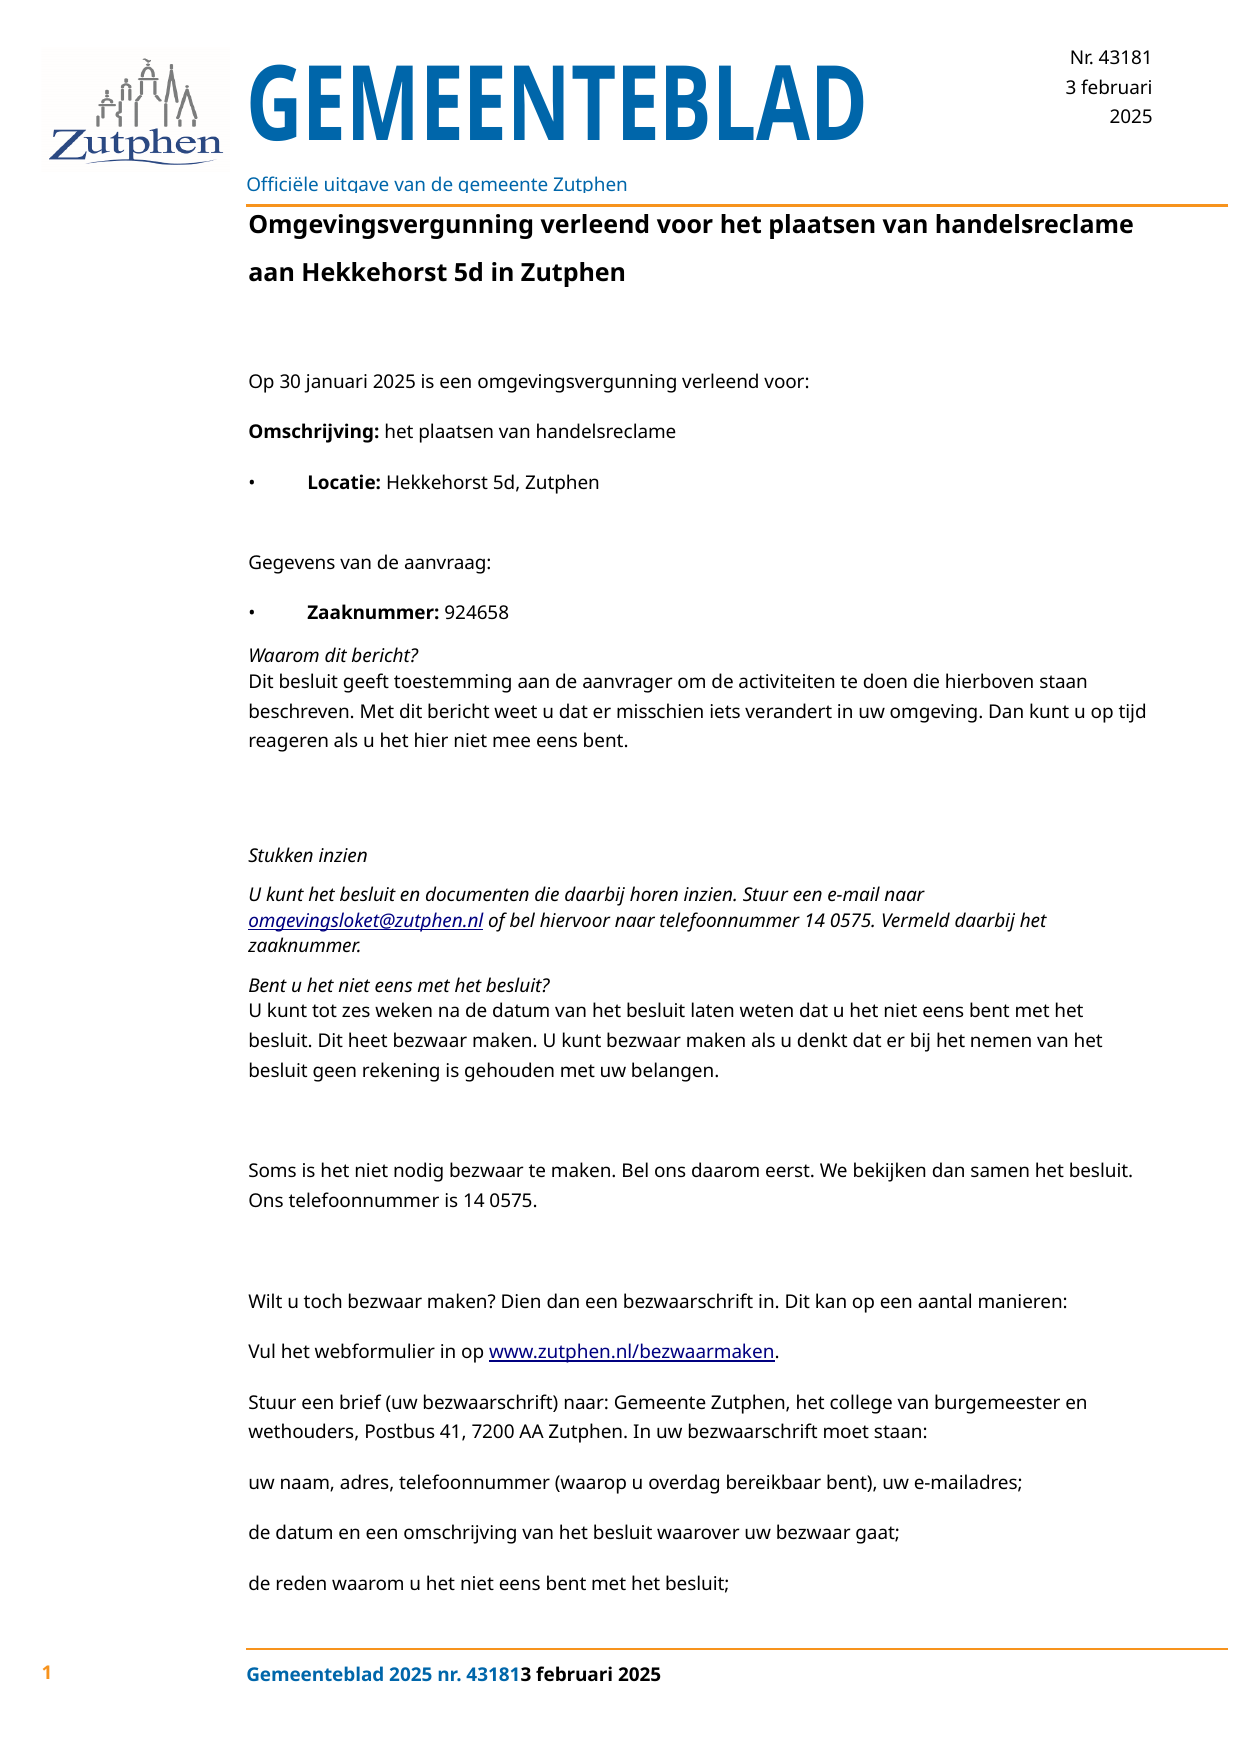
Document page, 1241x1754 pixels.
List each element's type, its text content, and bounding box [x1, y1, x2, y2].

text Vul het webformulier in op www.zutphen.nl/bezwaarmaken. [248, 1338, 1152, 1364]
text U kunt het besluit en documenten die daarbij horen inzien. Stuur een e-mail naar omgevingsloket@zutphen.nl of bel hiervoor naar telefoonnummer 14 0575. Vermeld daarbij het zaaknummer. [248, 881, 1152, 958]
text Soms is het niet nodig bezwaar te maken. Bel ons daarom eerst. We bekijken dan samen het besluit. Ons telefoonnummer is 14 0575. [248, 1158, 1152, 1213]
list Zaaknummer: 924658 [248, 599, 1152, 625]
text de reden waarom u het niet eens bent met het besluit; [248, 1570, 1152, 1596]
text Gegevens van de aanvraag: [248, 549, 1152, 575]
text Wilt u toch bezwaar maken? Dien dan een bezwaarschrift in. Dit kan op een aantal manieren: [248, 1288, 1152, 1314]
text Stuur een brief (uw bezwaarschrift) naar: Gemeente Zutphen, het college van burgemeester en wethouders, Postbus 41, 7200 AA Zutphen. In uw bezwaarschrift moet staan: [248, 1389, 1152, 1444]
text Op 30 januari 2025 is een omgevingsvergunning verleend voor: [248, 368, 1152, 394]
text Bent u het niet eens met het besluit? [248, 972, 1152, 998]
text Stukken inzien [248, 842, 1152, 868]
text Omgevingsvergunning verleend voor het plaatsen van handelsreclame aan Hekkehorst 5d in Zutphen [248, 207, 1152, 288]
picture [41, 47, 231, 172]
text uw naam, adres, telefoonnummer (waarop u overdag bereikbaar bent), uw e-mailadres; [248, 1469, 1152, 1495]
text Omschrijving: het plaatsen van handelsreclame [248, 419, 1152, 444]
list Locatie: Hekkehorst 5d, Zutphen [248, 469, 1152, 495]
text Waarom dit bericht? [248, 643, 1152, 668]
text de datum en een omschrijving van het besluit waarover uw bezwaar gaat; [248, 1519, 1152, 1545]
text Dit besluit geeft toestemming aan de aanvrager om de activiteiten te doen die hierboven staan beschreven. Met dit bericht weet u dat er misschien iets verandert in uw omgeving. Dan kunt u op tijd reageren als u het hier niet mee eens bent. [248, 668, 1152, 753]
text U kunt tot zes weken na de datum van het besluit laten weten dat u het niet eens bent met het besluit. Dit heet bezwaar maken. U kunt bezwaar maken als u denkt dat er bij het nemen van het besluit geen rekening is gehouden met uw belangen. [248, 998, 1152, 1083]
